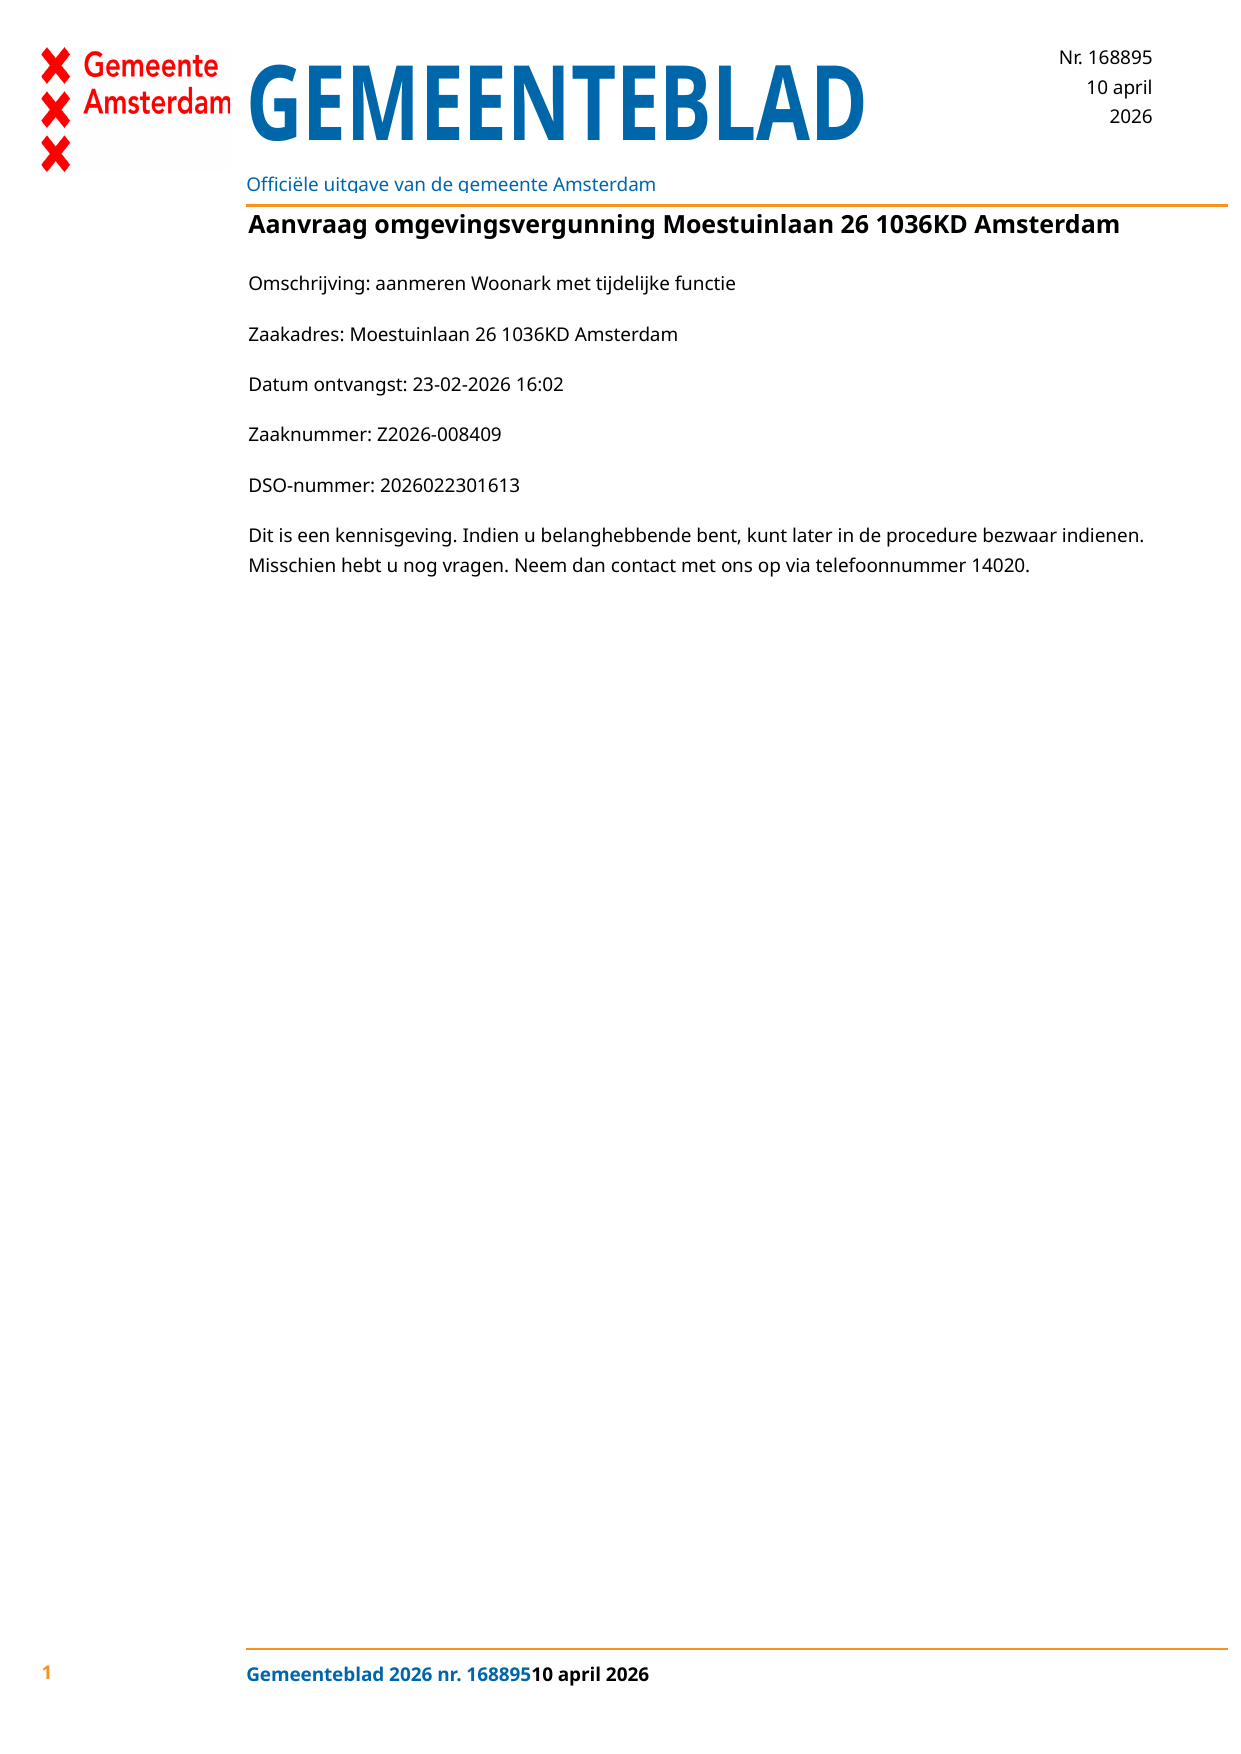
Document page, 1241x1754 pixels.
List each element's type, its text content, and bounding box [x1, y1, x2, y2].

text Datum ontvangst: 23-02-2026 16:02 [248, 371, 1152, 397]
text Omschrijving: aanmeren Woonark met tijdelijke functie [248, 270, 1152, 296]
text Zaakadres: Moestuinlaan 26 1036KD Amsterdam [248, 321, 1152, 346]
picture [41, 47, 231, 172]
text DSO-nummer: 2026022301613 [248, 472, 1152, 498]
text Aanvraag omgevingsvergunning Moestuinlaan 26 1036KD Amsterdam [248, 207, 1152, 241]
text Dit is een kennisgeving. Indien u belanghebbende bent, kunt later in de procedure bezwaar indienen. Misschien hebt u nog vragen. Neem dan contact met ons op via telefoonnummer 14020. [248, 522, 1152, 578]
text Zaaknummer: Z2026-008409 [248, 422, 1152, 447]
